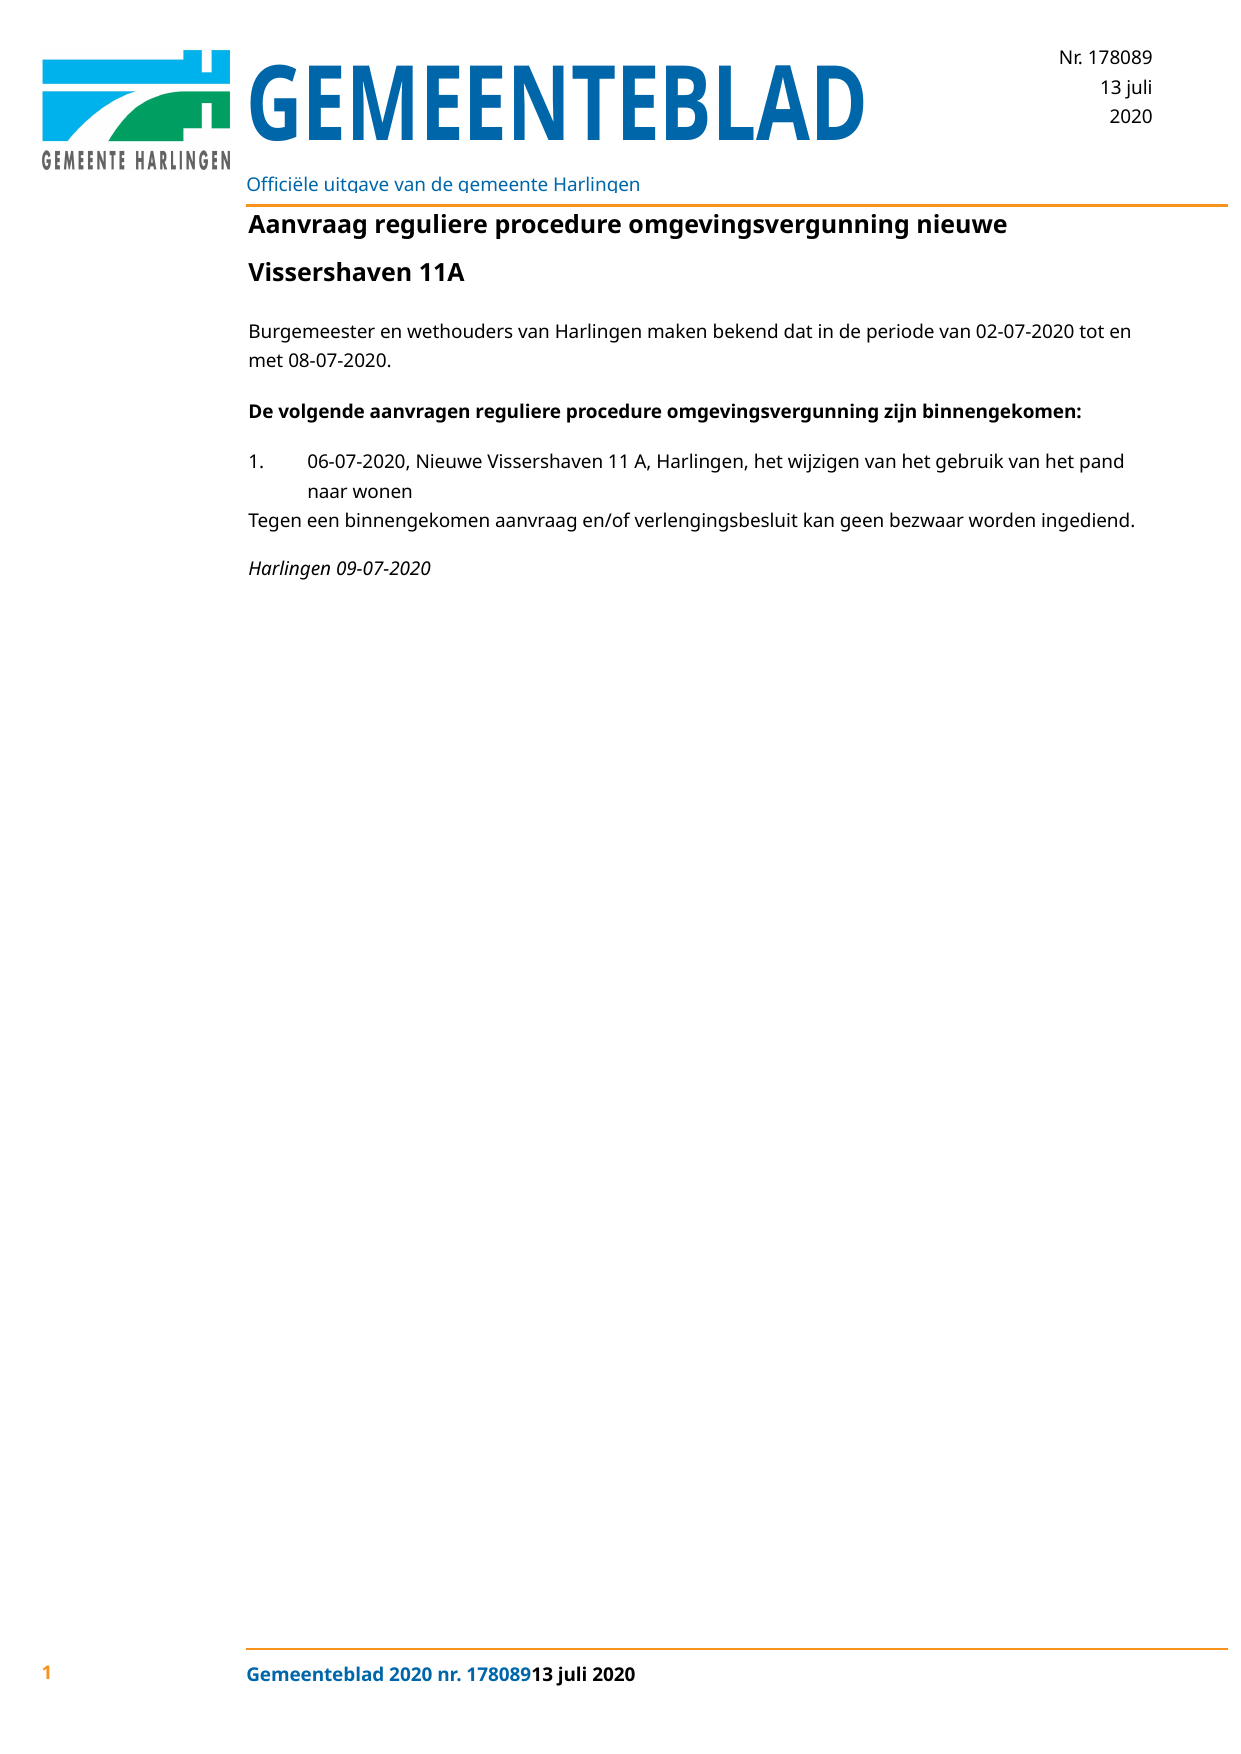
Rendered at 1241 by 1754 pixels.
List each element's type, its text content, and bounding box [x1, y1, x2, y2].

text Burgemeester en wethouders van Harlingen maken bekend dat in de periode van 02-07-2020 tot en met 08-07-2020. [248, 318, 1152, 373]
text Tegen een binnengekomen aanvraag en/of verlengingsbesluit kan geen bezwaar worden ingediend. [248, 507, 1152, 533]
list 06-07-2020, Nieuwe Vissershaven 11 A, Harlingen, het wijzigen van het gebruik van het pand naar wonen [248, 448, 1152, 504]
text Harlingen 09-07-2020 [248, 555, 1152, 581]
text Aanvraag reguliere procedure omgevingsvergunning nieuwe Vissershaven 11A [248, 207, 1152, 288]
picture [41, 47, 231, 172]
text De volgende aanvragen reguliere procedure omgevingsvergunning zijn binnengekomen: [248, 398, 1152, 424]
